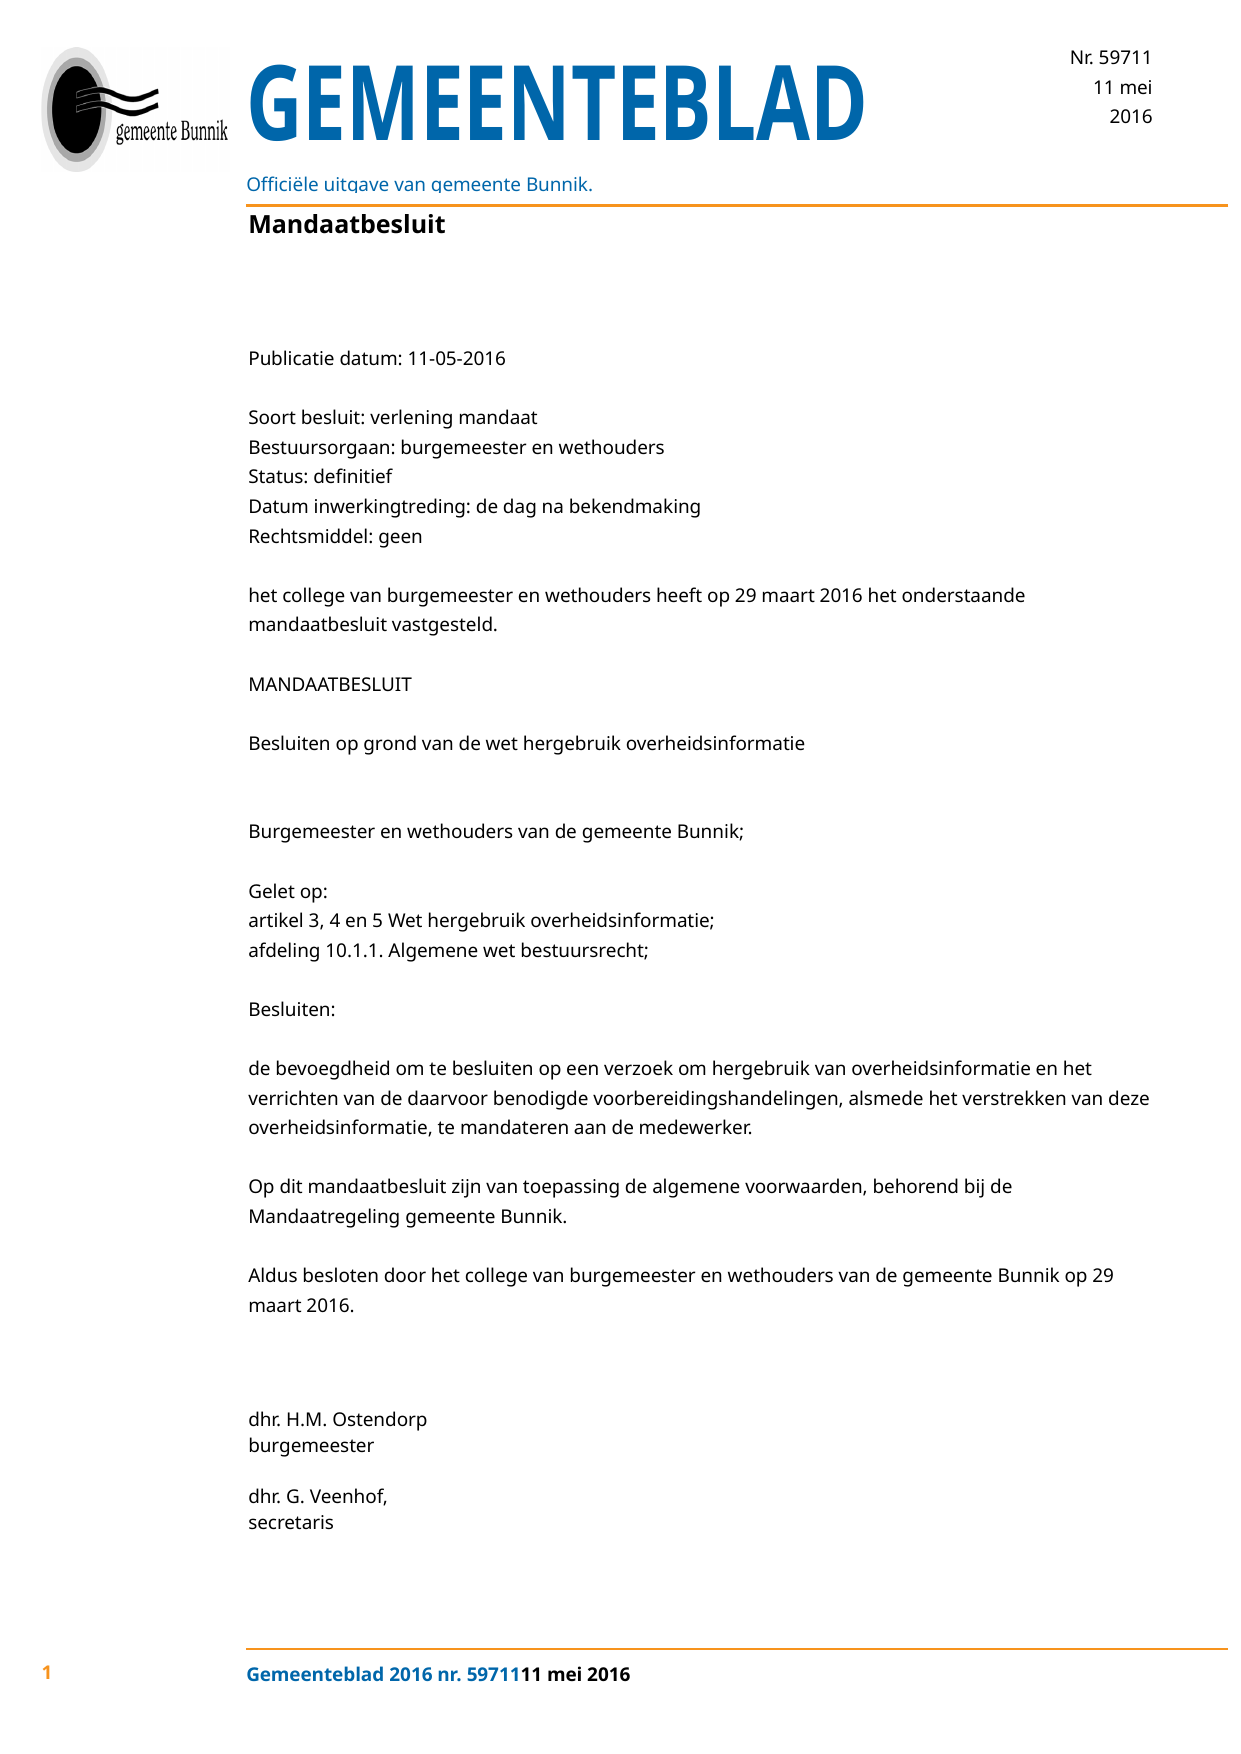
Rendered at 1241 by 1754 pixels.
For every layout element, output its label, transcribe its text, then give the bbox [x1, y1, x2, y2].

text MANDAATBESLUIT [248, 671, 1152, 696]
text Aldus besloten door het college van burgemeester en wethouders van de gemeente Bunnik op 29 maart 2016. [248, 1262, 1152, 1318]
text Bestuursorgaan: burgemeester en wethouders [248, 434, 1152, 460]
text de bevoegdheid om te besluiten op een verzoek om hergebruik van overheidsinformatie en het verrichten van de daarvoor benodigde voorbereidingshandelingen, alsmede het verstrekken van deze overheidsinformatie, te mandateren aan de medewerker. [248, 1055, 1152, 1140]
text artikel 3, 4 en 5 Wet hergebruik overheidsinformatie; [248, 907, 1152, 933]
text Besluiten op grond van de wet hergebruik overheidsinformatie [248, 730, 1152, 756]
picture [41, 47, 231, 172]
text Besluiten: [248, 996, 1152, 1022]
text afdeling 10.1.1. Algemene wet bestuursrecht; [248, 937, 1152, 963]
text dhr. H.M. Ostendorp [248, 1406, 1152, 1432]
text Gelet op: [248, 878, 1152, 903]
text Datum inwerkingtreding: de dag na bekendmaking [248, 493, 1152, 519]
text Op dit mandaatbesluit zijn van toepassing de algemene voorwaarden, behorend bij de Mandaatregeling gemeente Bunnik. [248, 1174, 1152, 1229]
text Mandaatbesluit [248, 207, 1152, 241]
text Rechtsmiddel: geen [248, 523, 1152, 548]
text secretaris [248, 1509, 1152, 1535]
text Burgemeester en wethouders van de gemeente Bunnik; [248, 819, 1152, 844]
text Soort besluit: verlening mandaat [248, 404, 1152, 430]
text Publicatie datum: 11-05-2016 [248, 345, 1152, 371]
text Status: definitief [248, 464, 1152, 489]
text het college van burgemeester en wethouders heeft op 29 maart 2016 het onderstaande mandaatbesluit vastgesteld. [248, 582, 1152, 637]
text burgemeester [248, 1432, 1152, 1458]
text dhr. G. Veenhof, [248, 1484, 1152, 1509]
